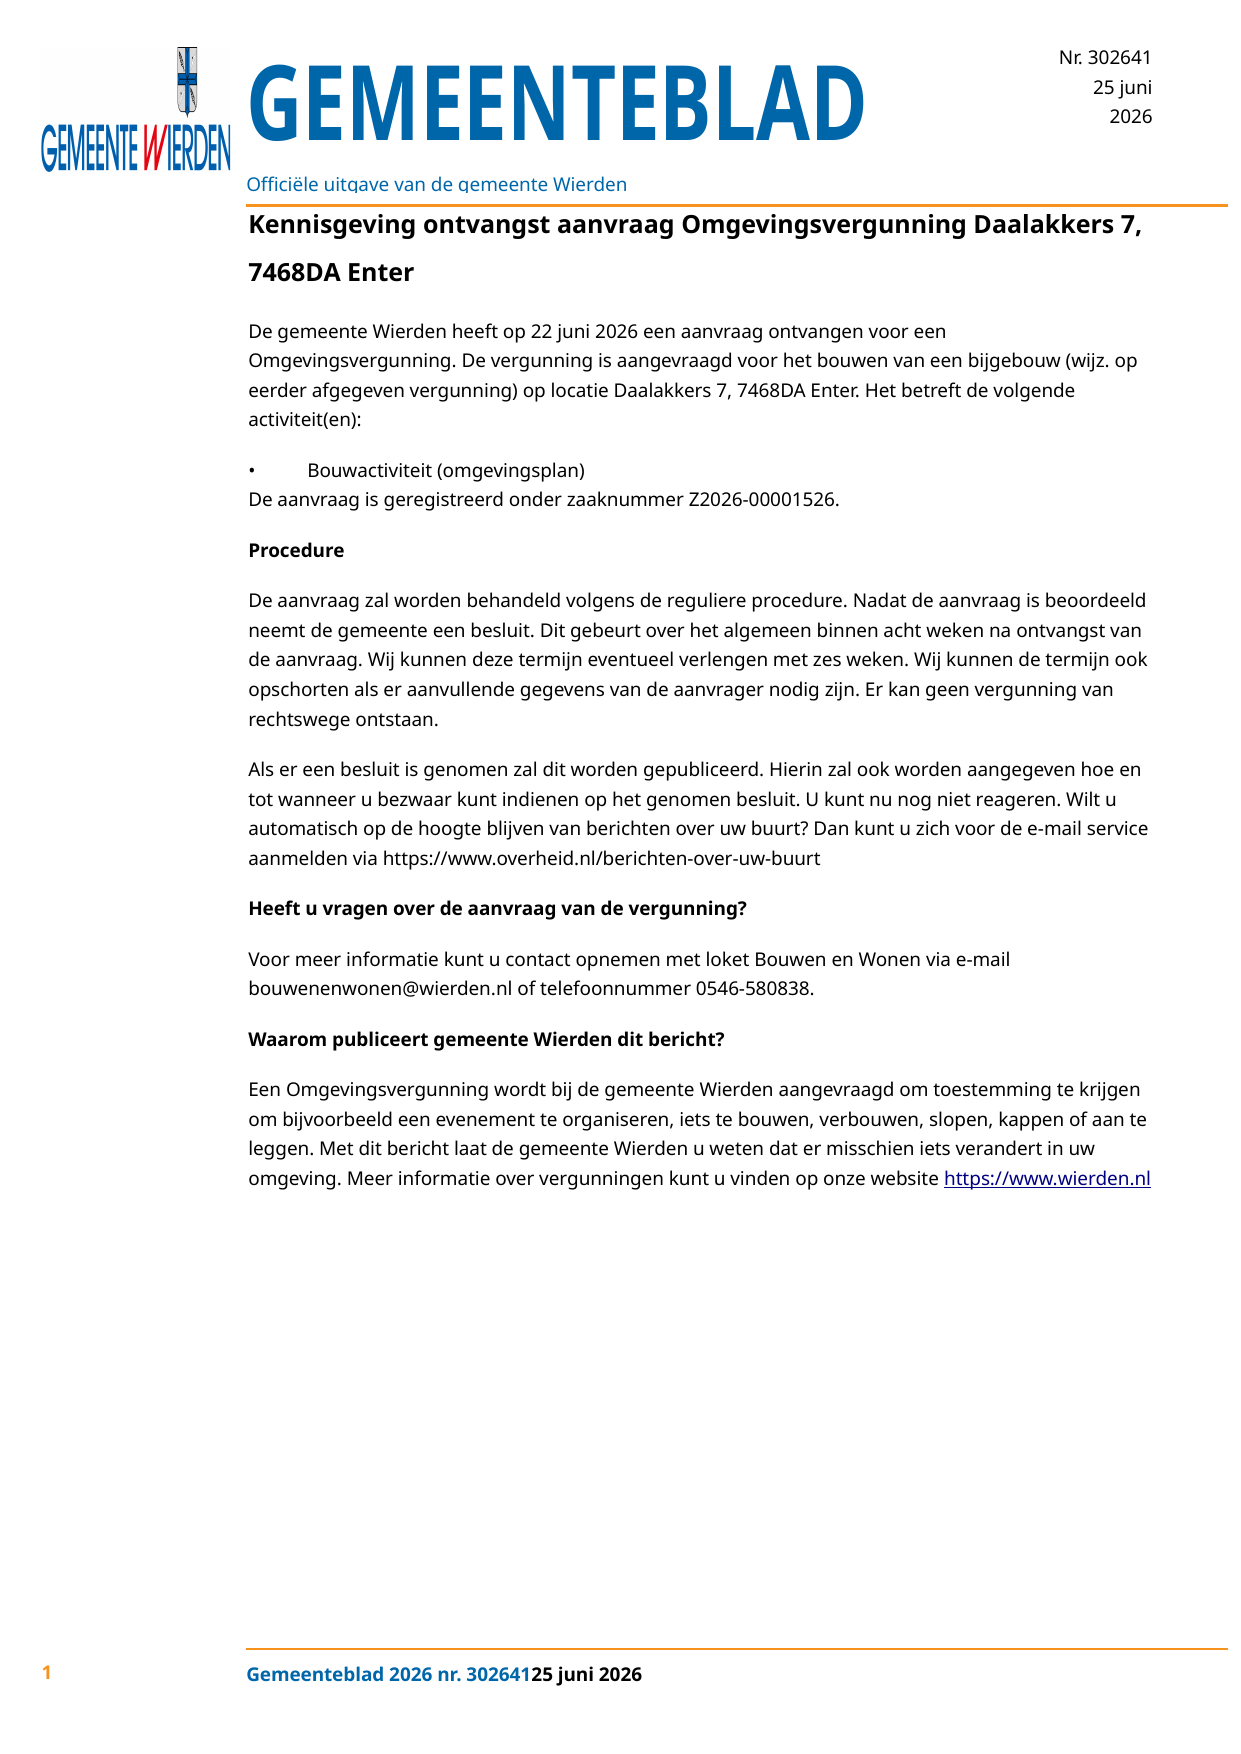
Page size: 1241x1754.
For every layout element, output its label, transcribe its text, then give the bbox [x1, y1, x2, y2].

text Procedure [248, 537, 1152, 563]
list Bouwactiviteit (omgevingsplan) [248, 457, 1152, 483]
text Heeft u vragen over de aanvraag van de vergunning? [248, 895, 1152, 921]
text Kennisgeving ontvangst aanvraag Omgevingsvergunning Daalakkers 7, 7468DA Enter [248, 207, 1152, 288]
text Waarom publiceert gemeente Wierden dit bericht? [248, 1026, 1152, 1052]
text De aanvraag zal worden behandeld volgens de reguliere procedure. Nadat de aanvraag is beoordeeld neemt de gemeente een besluit. Dit gebeurt over het algemeen binnen acht weken na ontvangst van de aanvraag. Wij kunnen deze termijn eventueel verlengen met zes weken. Wij kunnen de termijn ook opschorten als er aanvullende gegevens van de aanvrager nodig zijn. Er kan geen vergunning van rechtswege ontstaan. [248, 587, 1152, 732]
text Een Omgevingsvergunning wordt bij de gemeente Wierden aangevraagd om toestemming te krijgen om bijvoorbeeld een evenement te organiseren, iets te bouwen, verbouwen, slopen, kappen of aan te leggen. Met dit bericht laat de gemeente Wierden u weten dat er misschien iets verandert in uw omgeving. Meer informatie over vergunningen kunt u vinden op onze website https://www.wierden.nl [248, 1076, 1152, 1191]
text Als er een besluit is genomen zal dit worden gepubliceerd. Hierin zal ook worden aangegeven hoe en tot wanneer u bezwaar kunt indienen op het genomen besluit. U kunt nu nog niet reageren. Wilt u automatisch op de hoogte blijven van berichten over uw buurt? Dan kunt u zich voor de e-mail service aanmelden via https://www.overheid.nl/berichten-over-uw-buurt [248, 756, 1152, 871]
text De aanvraag is geregistreerd onder zaaknummer Z2026-00001526. [248, 487, 1152, 512]
text De gemeente Wierden heeft op 22 juni 2026 een aanvraag ontvangen voor een Omgevingsvergunning. De vergunning is aangevraagd voor het bouwen van een bijgebouw (wijz. op eerder afgegeven vergunning) op locatie Daalakkers 7, 7468DA Enter. Het betreft de volgende activiteit(en): [248, 318, 1152, 432]
picture [41, 47, 231, 172]
text Voor meer informatie kunt u contact opnemen met loket Bouwen en Wonen via e-mail bouwenenwonen@wierden.nl of telefoonnummer 0546-580838. [248, 946, 1152, 1001]
